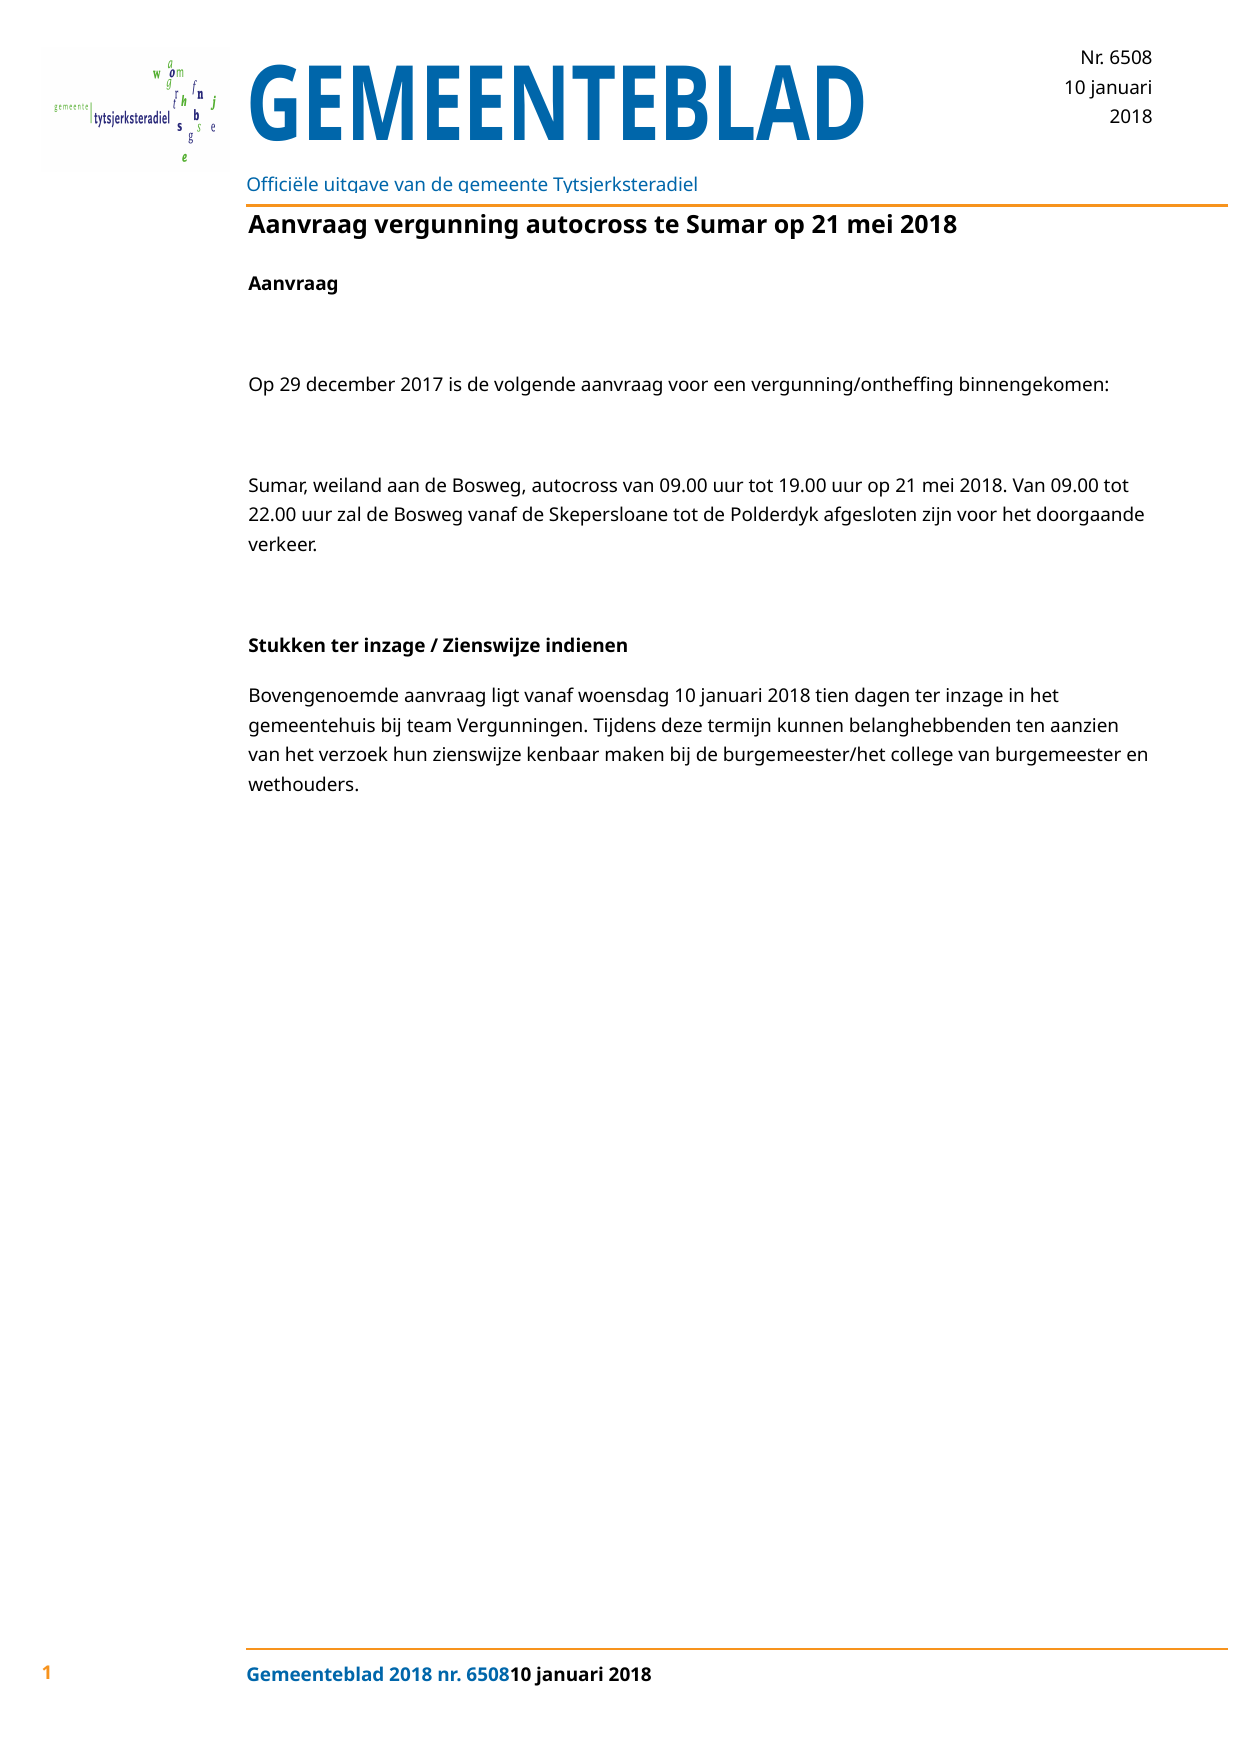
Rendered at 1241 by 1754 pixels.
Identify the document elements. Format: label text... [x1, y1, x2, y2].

text Aanvraag vergunning autocross te Sumar op 21 mei 2018 [248, 207, 1152, 241]
text Stukken ter inzage / Zienswijze indienen [248, 632, 1152, 658]
text Sumar, weiland aan de Bosweg, autocross van 09.00 uur tot 19.00 uur op 21 mei 2018. Van 09.00 tot 22.00 uur zal de Bosweg vanaf de Skepersloane tot de Polderdyk afgesloten zijn voor het doorgaande verkeer. [248, 472, 1152, 557]
text Aanvraag [248, 270, 1152, 296]
text Bovengenoemde aanvraag ligt vanaf woensdag 10 januari 2018 tien dagen ter inzage in het gemeentehuis bij team Vergunningen. Tijdens deze termijn kunnen belanghebbenden ten aanzien van het verzoek hun zienswijze kenbaar maken bij de burge­meester/het college van burgemeester en wethouders. [248, 682, 1152, 797]
text Op 29 december 2017 is de volgende aanvraag voor een vergunning/ontheffing binnengekomen: [248, 371, 1152, 397]
picture [41, 47, 231, 172]
